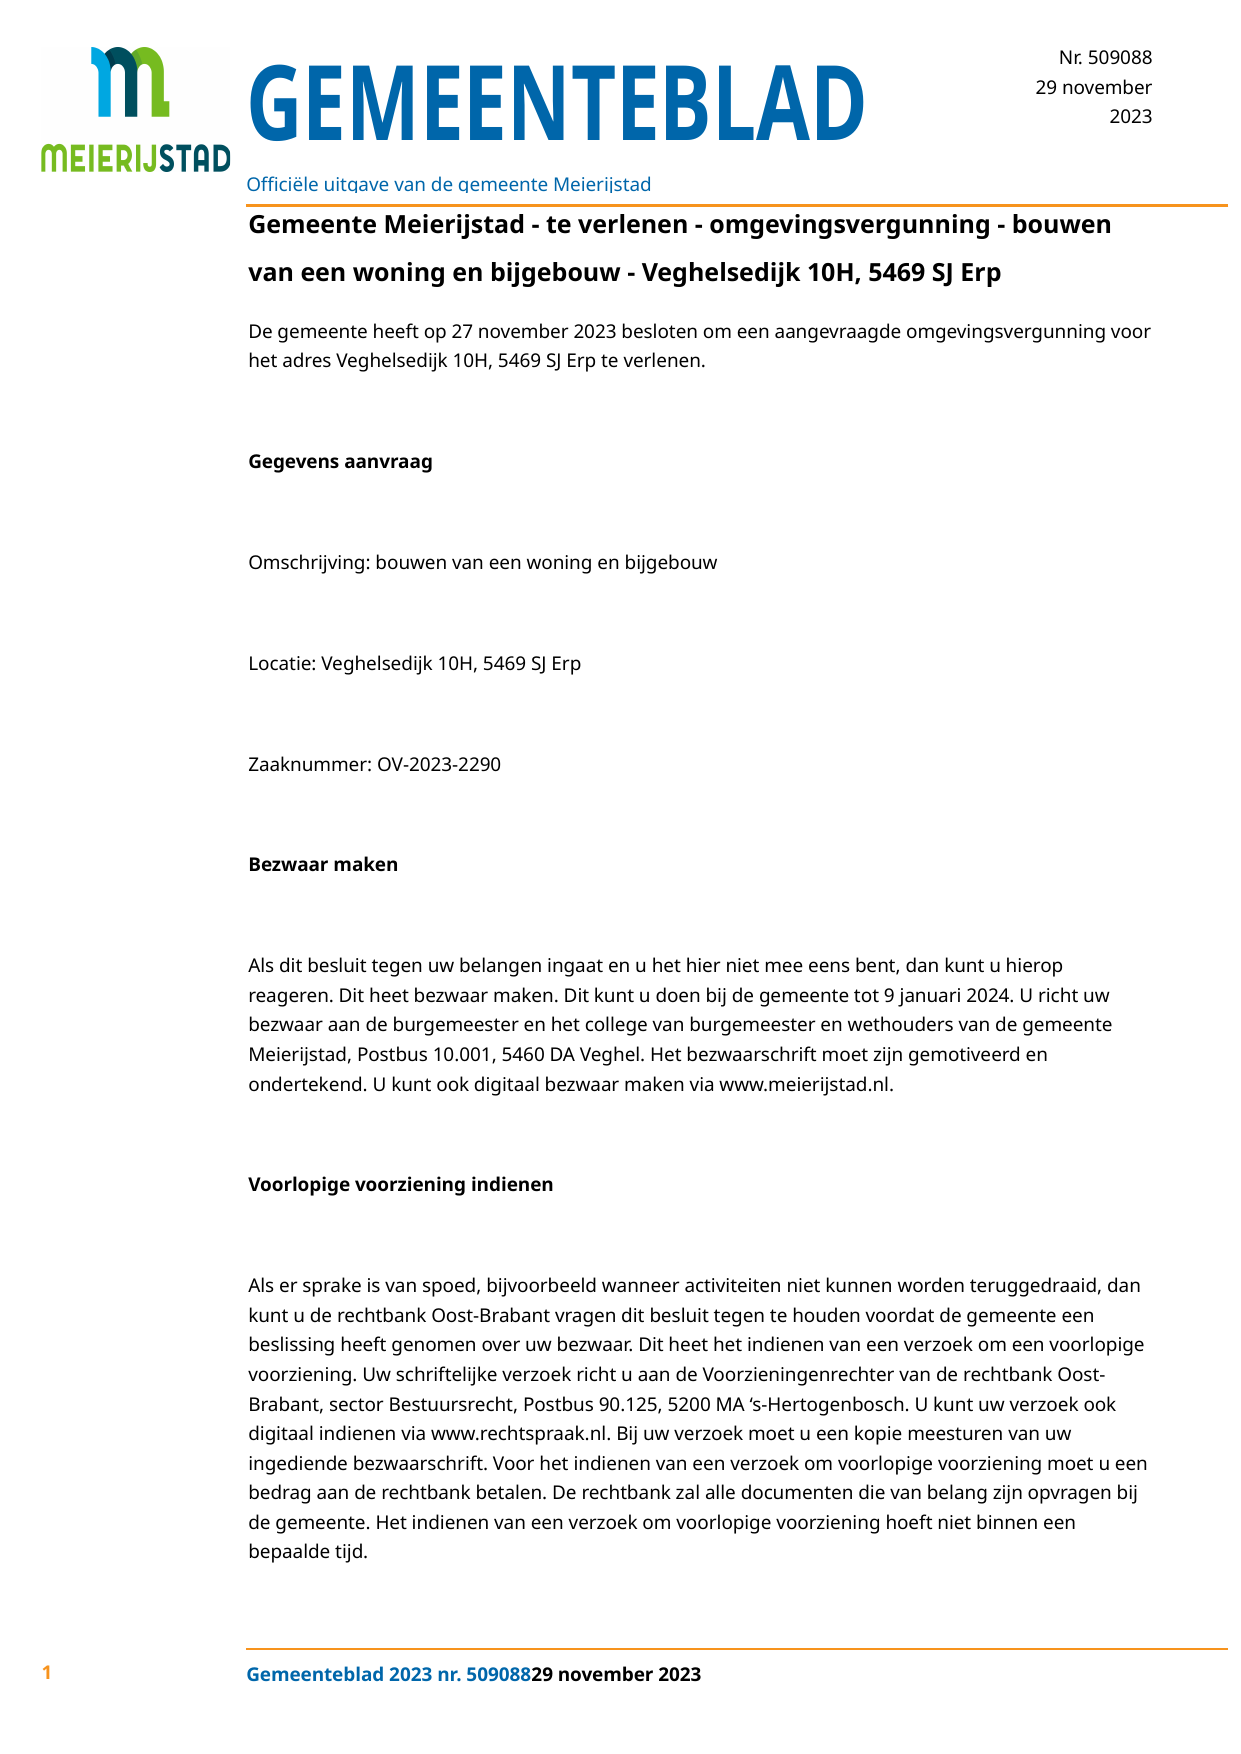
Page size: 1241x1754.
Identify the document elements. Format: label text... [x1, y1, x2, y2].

text Gemeente Meierijstad - te verlenen - omgevingsvergunning - bouwen van een woning en bijgebouw - Veghelsedijk 10H, 5469 SJ Erp [248, 207, 1152, 288]
text Zaaknummer: OV-2023-2290 [248, 751, 1152, 777]
text Als dit besluit tegen uw belangen ingaat en u het hier niet mee eens bent, dan kunt u hierop reageren. Dit heet bezwaar maken. Dit kunt u doen bij de gemeente tot 9 januari 2024. U richt uw bezwaar aan de burgemeester en het college van burgemeester en wethouders van de gemeente Meierijstad, Postbus 10.001, 5460 DA Veghel. Het bezwaarschrift moet zijn gemotiveerd en ondertekend. U kunt ook digitaal bezwaar maken via www.meierijstad.nl. [248, 952, 1152, 1097]
text Gegevens aanvraag [248, 448, 1152, 474]
text Omschrijving: bouwen van een woning en bijgebouw [248, 549, 1152, 575]
text De gemeente heeft op 27 november 2023 besloten om een aangevraagde omgevingsvergunning voor het adres Veghelsedijk 10H, 5469 SJ Erp te verlenen. [248, 318, 1152, 373]
text Locatie: Veghelsedijk 10H, 5469 SJ Erp [248, 650, 1152, 676]
picture [41, 47, 231, 172]
text Bezwaar maken [248, 852, 1152, 877]
text Voorlopige voorziening indienen [248, 1172, 1152, 1197]
text Als er sprake is van spoed, bijvoorbeeld wanneer activiteiten niet kunnen worden teruggedraaid, dan kunt u de rechtbank Oost-Brabant vragen dit besluit tegen te houden voordat de gemeente een beslissing heeft genomen over uw bezwaar. Dit heet het indienen van een verzoek om een voorlopige voorziening. Uw schriftelijke verzoek richt u aan de Voorzieningenrechter van de rechtbank Oost-Brabant, sector Bestuursrecht, Postbus 90.125, 5200 MA ‘s-Hertogenbosch. U kunt uw verzoek ook digitaal indienen via www.rechtspraak.nl. Bij uw verzoek moet u een kopie meesturen van uw ingediende bezwaarschrift. Voor het indienen van een verzoek om voorlopige voorziening moet u een bedrag aan de rechtbank betalen. De rechtbank zal alle documenten die van belang zijn opvragen bij de gemeente. Het indienen van een verzoek om voorlopige voorziening hoeft niet binnen een bepaalde tijd. [248, 1272, 1152, 1564]
